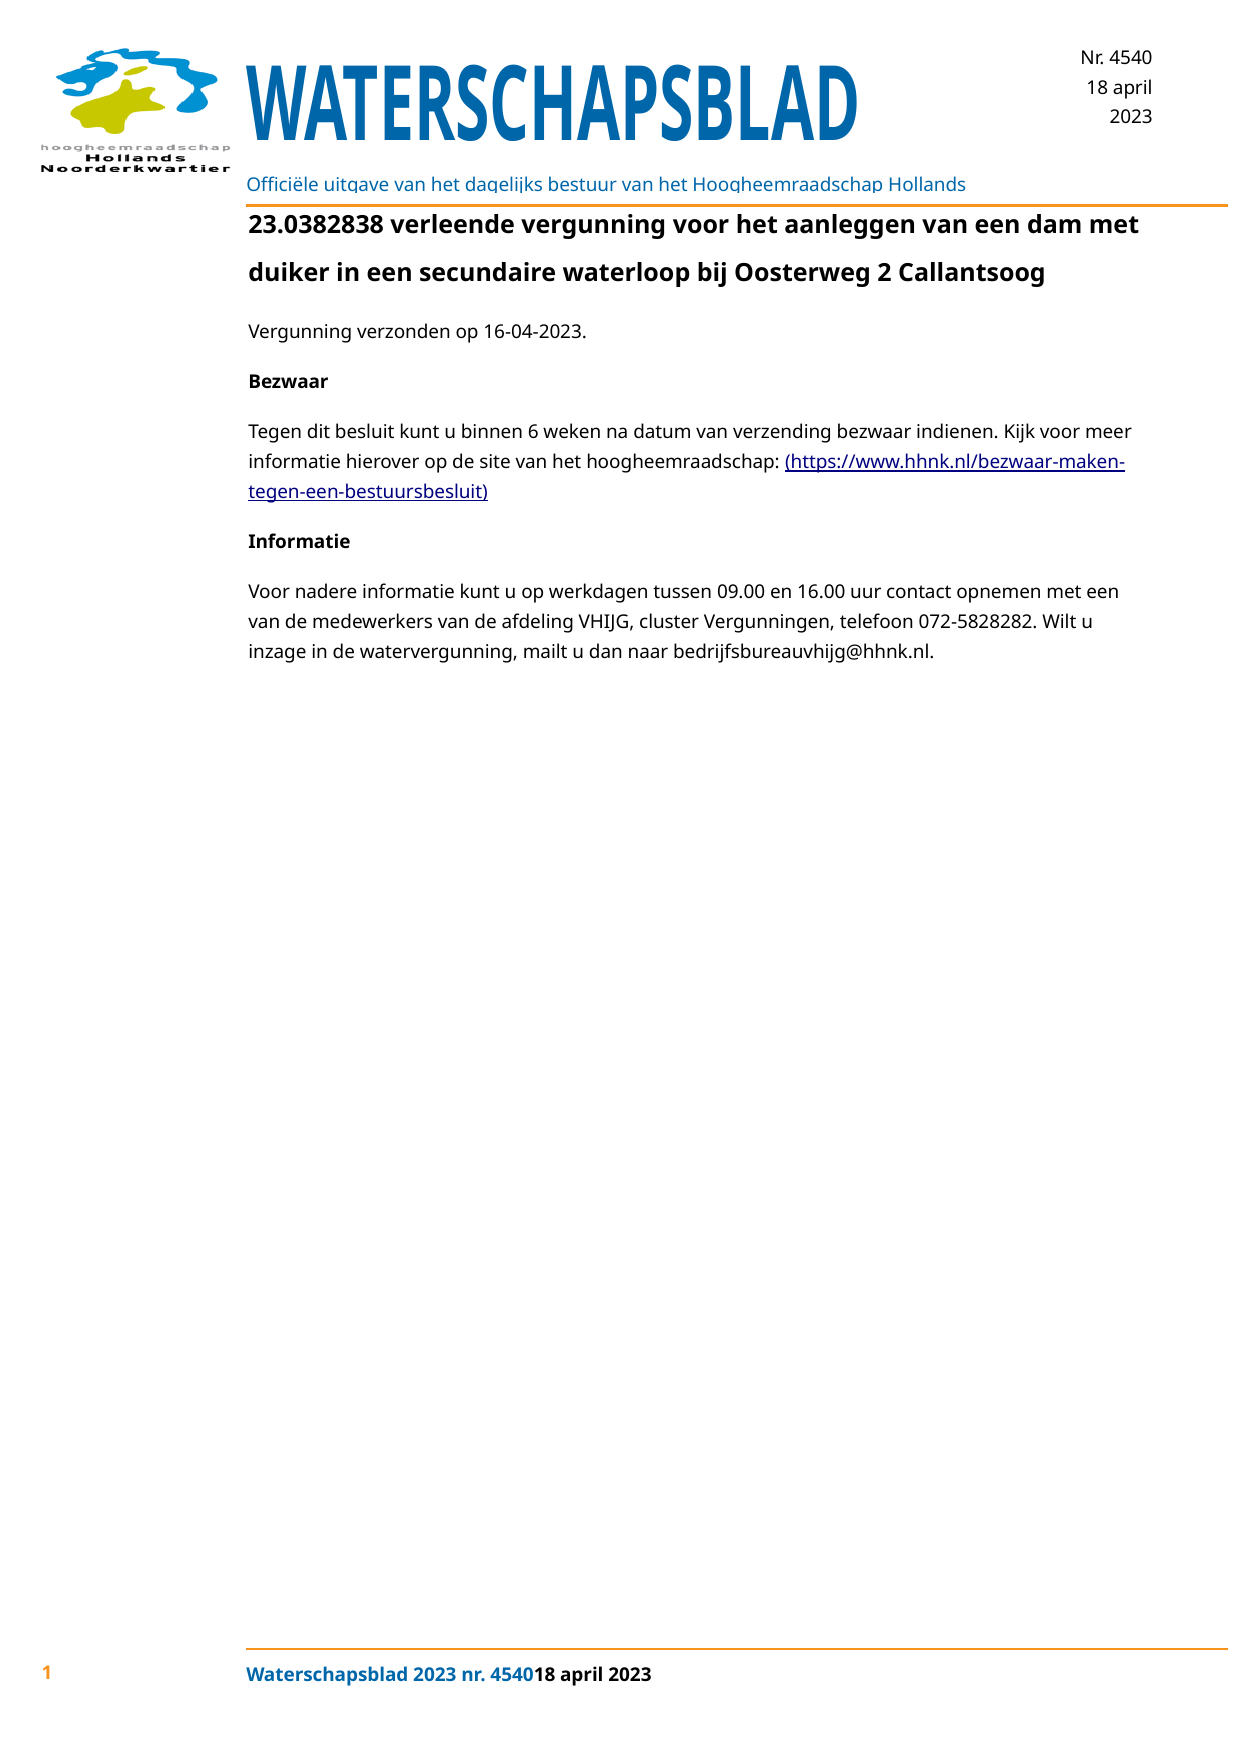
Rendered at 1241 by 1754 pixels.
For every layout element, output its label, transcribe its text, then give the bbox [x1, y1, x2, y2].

text 23.0382838 verleende vergunning voor het aanleggen van een dam met duiker in een secundaire waterloop bij Oosterweg 2 Callantsoog [248, 207, 1152, 288]
text Tegen dit besluit kunt u binnen 6 weken na datum van verzending bezwaar indienen. Kijk voor meer informatie hierover op de site van het hoogheemraadschap: (https://www.hhnk.nl/bezwaar-maken-tegen-een-bestuursbesluit) [248, 419, 1152, 504]
text Informatie [248, 528, 1152, 554]
text Voor nadere informatie kunt u op werkdagen tussen 09.00 en 16.00 uur contact opnemen met een van de medewerkers van de afdeling VHIJG, cluster Vergunningen, telefoon 072-5828282. Wilt u inzage in de watervergunning, mailt u dan naar bedrijfsbureauvhijg@hhnk.nl. [248, 579, 1152, 664]
text Bezwaar [248, 368, 1152, 394]
text Vergunning verzonden op 16-04-2023. [248, 318, 1152, 344]
picture [41, 47, 231, 172]
